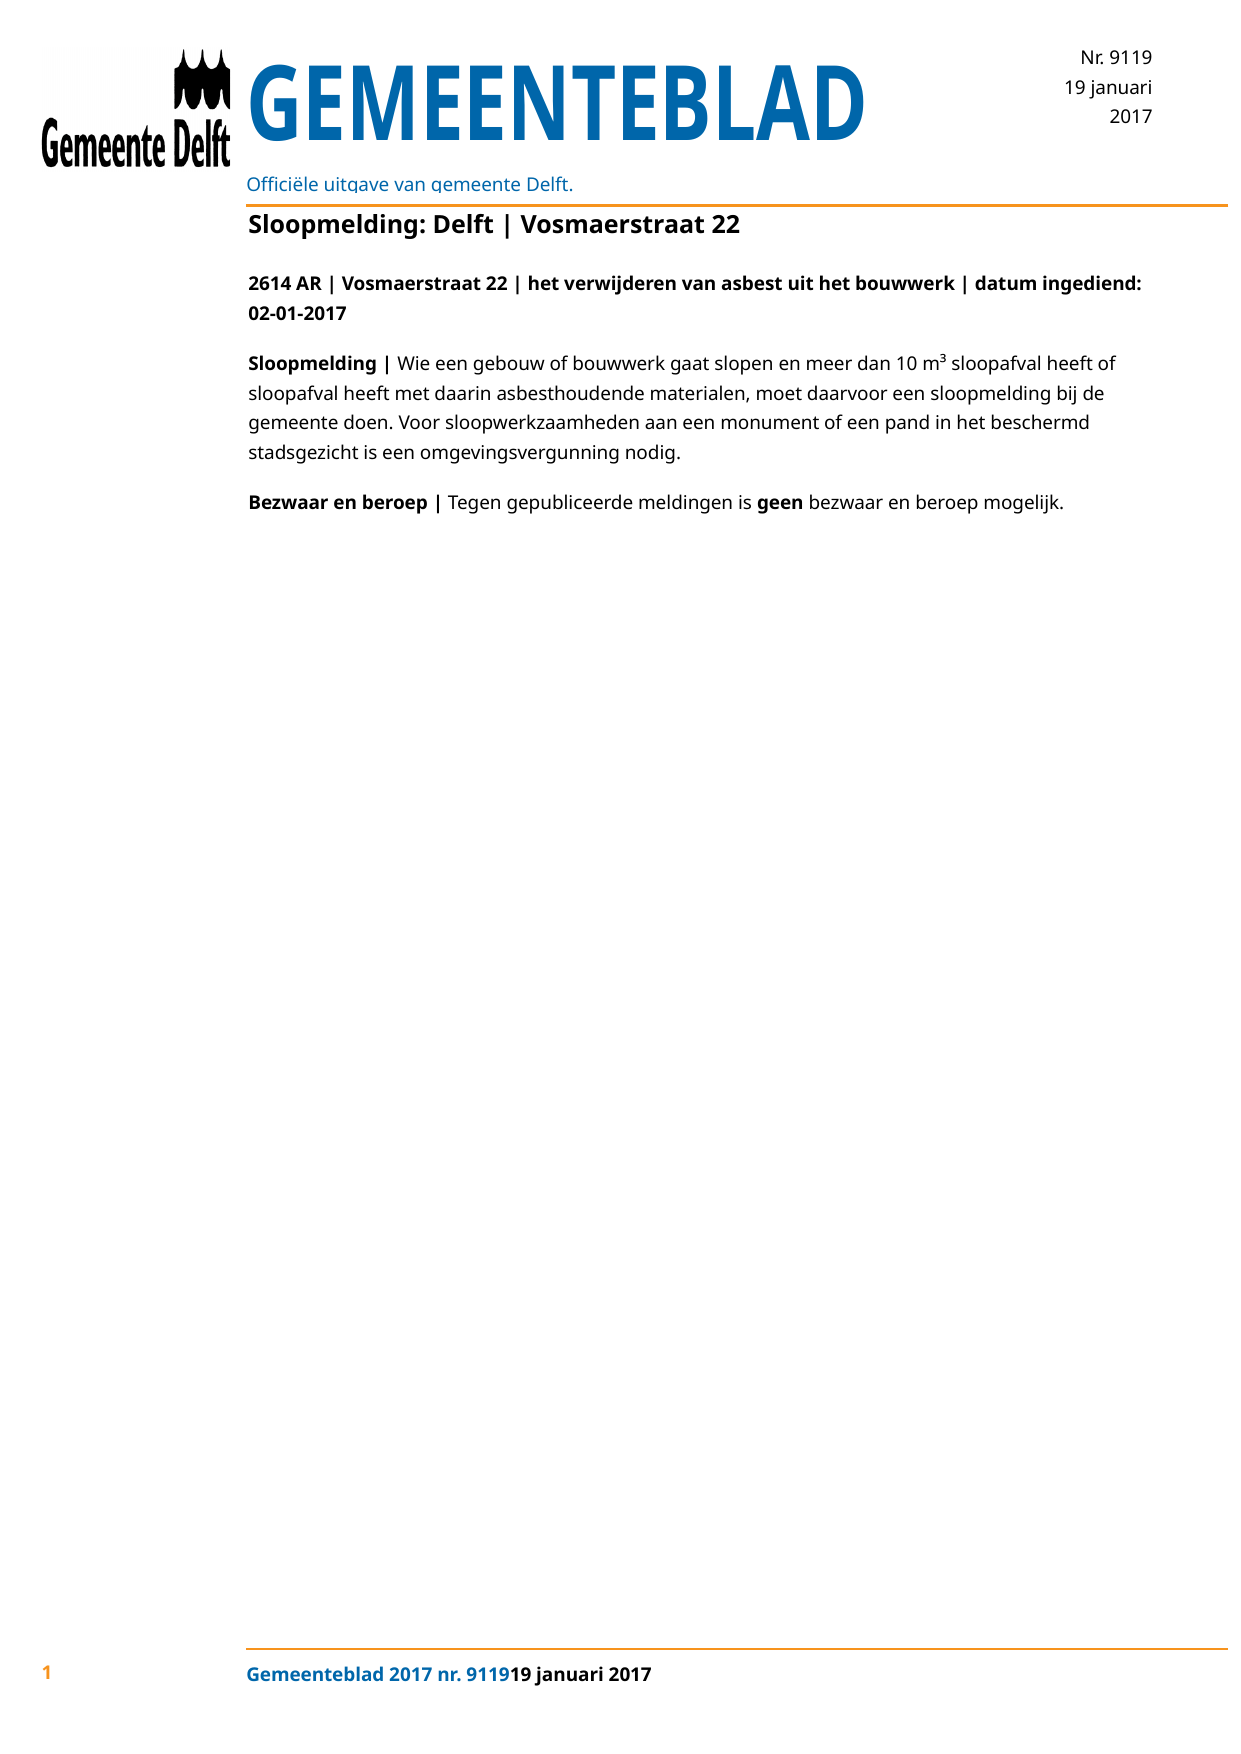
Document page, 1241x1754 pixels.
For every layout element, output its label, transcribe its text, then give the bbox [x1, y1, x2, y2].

text Bezwaar en beroep | Tegen gepubliceerde meldingen is geen bezwaar en beroep mogelijk. [248, 489, 1152, 515]
text Sloopmelding | Wie een gebouw of bouwwerk gaat slopen en meer dan 10 m³ sloopafval heeft of sloopafval heeft met daarin asbesthoudende materialen, moet daarvoor een sloopmelding bij de gemeente doen. Voor sloopwerkzaamheden aan een monument of een pand in het beschermd stadsgezicht is een omgevingsvergunning nodig. [248, 350, 1152, 465]
text Sloopmelding: Delft | Vosmaerstraat 22 [248, 207, 1152, 241]
text 2614 AR | Vosmaerstraat 22 | het verwijderen van asbest uit het bouwwerk | datum ingediend: 02-01-2017 [248, 270, 1152, 326]
picture [41, 47, 231, 172]
